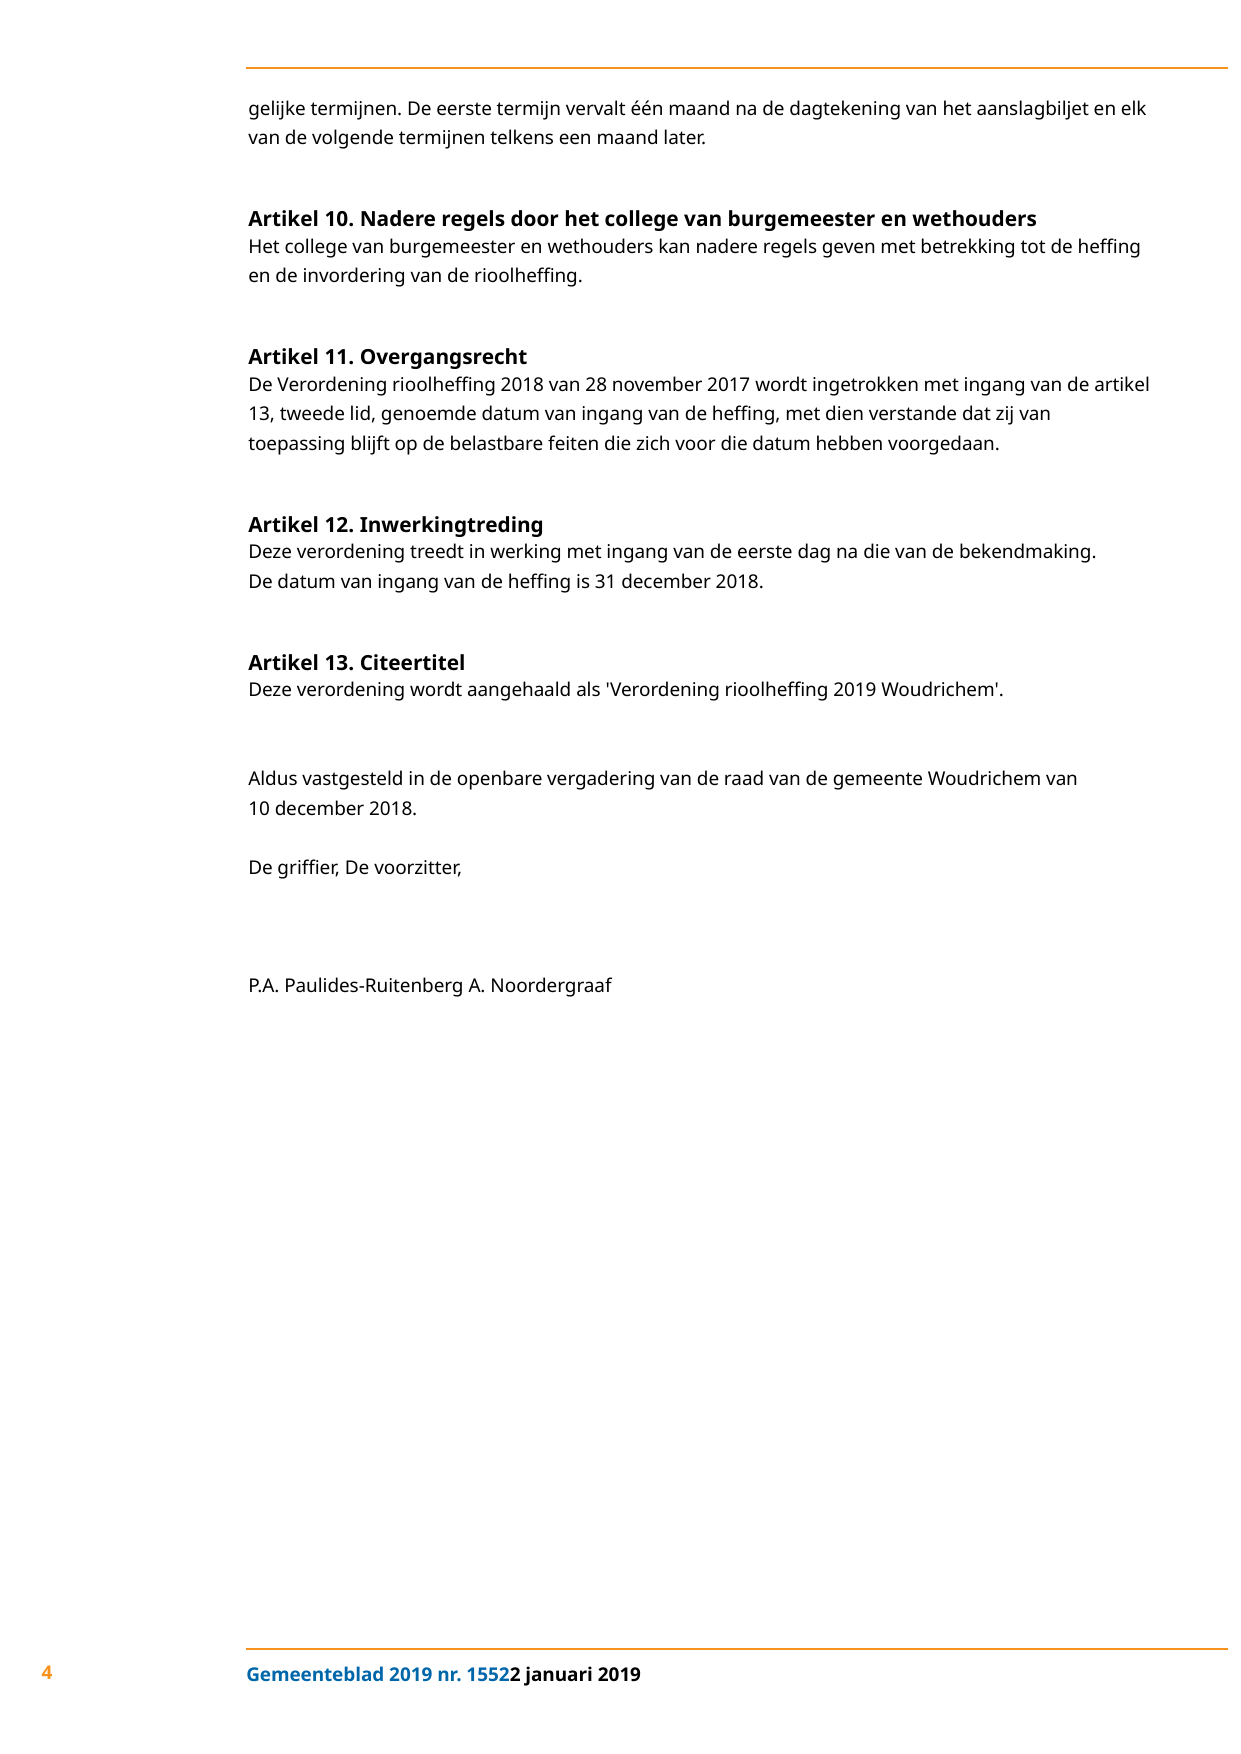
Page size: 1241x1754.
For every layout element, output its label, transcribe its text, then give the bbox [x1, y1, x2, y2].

text De Verordening rioolheffing 2018 van 28 november 2017 wordt ingetrokken met ingang van de artikel 13, tweede lid, genoemde datum van ingang van de heffing, met dien verstande dat zij van toepassing blijft op de belastbare feiten die zich voor die datum hebben voorgedaan. [248, 371, 1152, 456]
picture [41, 47, 231, 172]
text De griffier, De voorzitter, [248, 854, 1152, 880]
text De datum van ingang van de heffing is 31 december 2018. [248, 568, 1152, 594]
text 10 december 2018. [248, 795, 1152, 821]
text Aldus vastgesteld in de openbare vergadering van de raad van de gemeente Woudrichem van [248, 765, 1152, 791]
text gelijke termijnen. De eerste termijn vervalt één maand na de dagtekening van het aanslagbiljet en elk van de volgende termijnen telkens een maand later. [248, 95, 1152, 150]
text Het college van burgemeester en wethouders kan nadere regels geven met betrekking tot de heffing en de invordering van de rioolheffing. [248, 233, 1152, 288]
text P.A. Paulides-Ruitenberg A. Noordergraaf [248, 972, 1152, 998]
text Artikel 12. Inwerkingtreding [248, 510, 1152, 538]
text Deze verordening treedt in werking met ingang van de eerste dag na die van de bekendmaking. [248, 538, 1152, 564]
text Deze verordening wordt aangehaald als 'Verordening rioolheffing 2019 Woudrichem'. [248, 676, 1152, 702]
text Artikel 13. Citeertitel [248, 648, 1152, 676]
text Artikel 11. Overgangsrecht [248, 342, 1152, 371]
text Artikel 10. Nadere regels door het college van burgemeester en wethouders [248, 204, 1152, 233]
